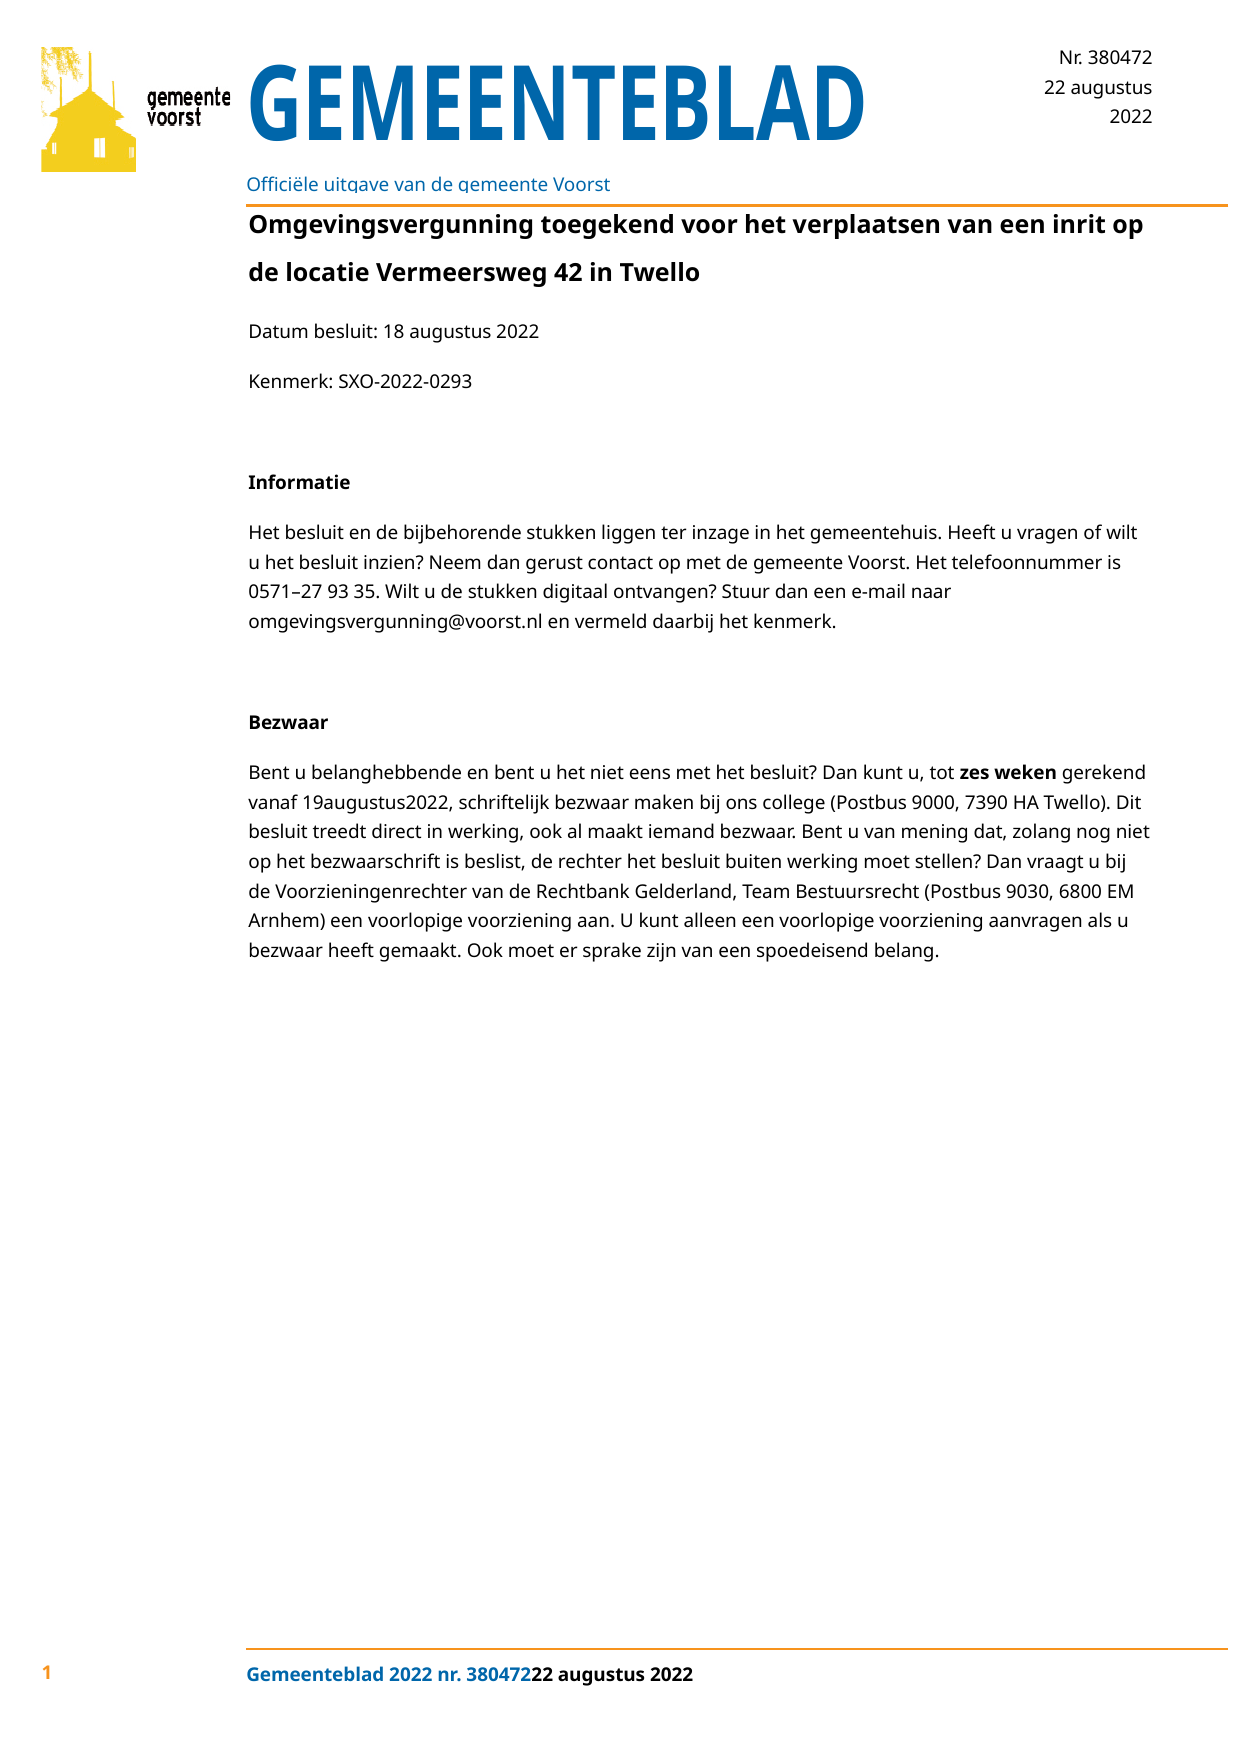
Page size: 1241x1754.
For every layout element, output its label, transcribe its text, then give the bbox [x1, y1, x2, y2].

text Bent u belanghebbende en bent u het niet eens met het besluit? Dan kunt u, tot zes weken gerekend vanaf 19augustus2022, schriftelijk bezwaar maken bij ons college (Postbus 9000, 7390 HA Twello). Dit besluit treedt direct in werking, ook al maakt iemand bezwaar. Bent u van mening dat, zolang nog niet op het bezwaarschrift is beslist, de rechter het besluit buiten werking moet stellen? Dan vraagt u bij de Voorzieningenrechter van de Rechtbank Gelderland, Team Bestuursrecht (Postbus 9030, 6800 EM Arnhem) een voorlopige voorziening aan. U kunt alleen een voorlopige voorziening aanvragen als u bezwaar heeft gemaakt. Ook moet er sprake zijn van een spoedeisend belang. [248, 759, 1152, 963]
text Omgevingsvergunning toegekend voor het verplaatsen van een inrit op de locatie Vermeersweg 42 in Twello [248, 207, 1152, 288]
picture [41, 47, 231, 172]
text Informatie [248, 469, 1152, 495]
text Het besluit en de bijbehorende stukken liggen ter inzage in het gemeentehuis. Heeft u vragen of wilt u het besluit inzien? Neem dan gerust contact op met de gemeente Voorst. Het telefoonnummer is 0571–27 93 35. Wilt u de stukken digitaal ontvangen? Stuur dan een e-mail naar omgevingsvergunning@voorst.nl en vermeld daarbij het kenmerk. [248, 519, 1152, 634]
text Kenmerk: SXO-2022-0293 [248, 368, 1152, 394]
text Bezwaar [248, 709, 1152, 735]
text Datum besluit: 18 augustus 2022 [248, 318, 1152, 344]
